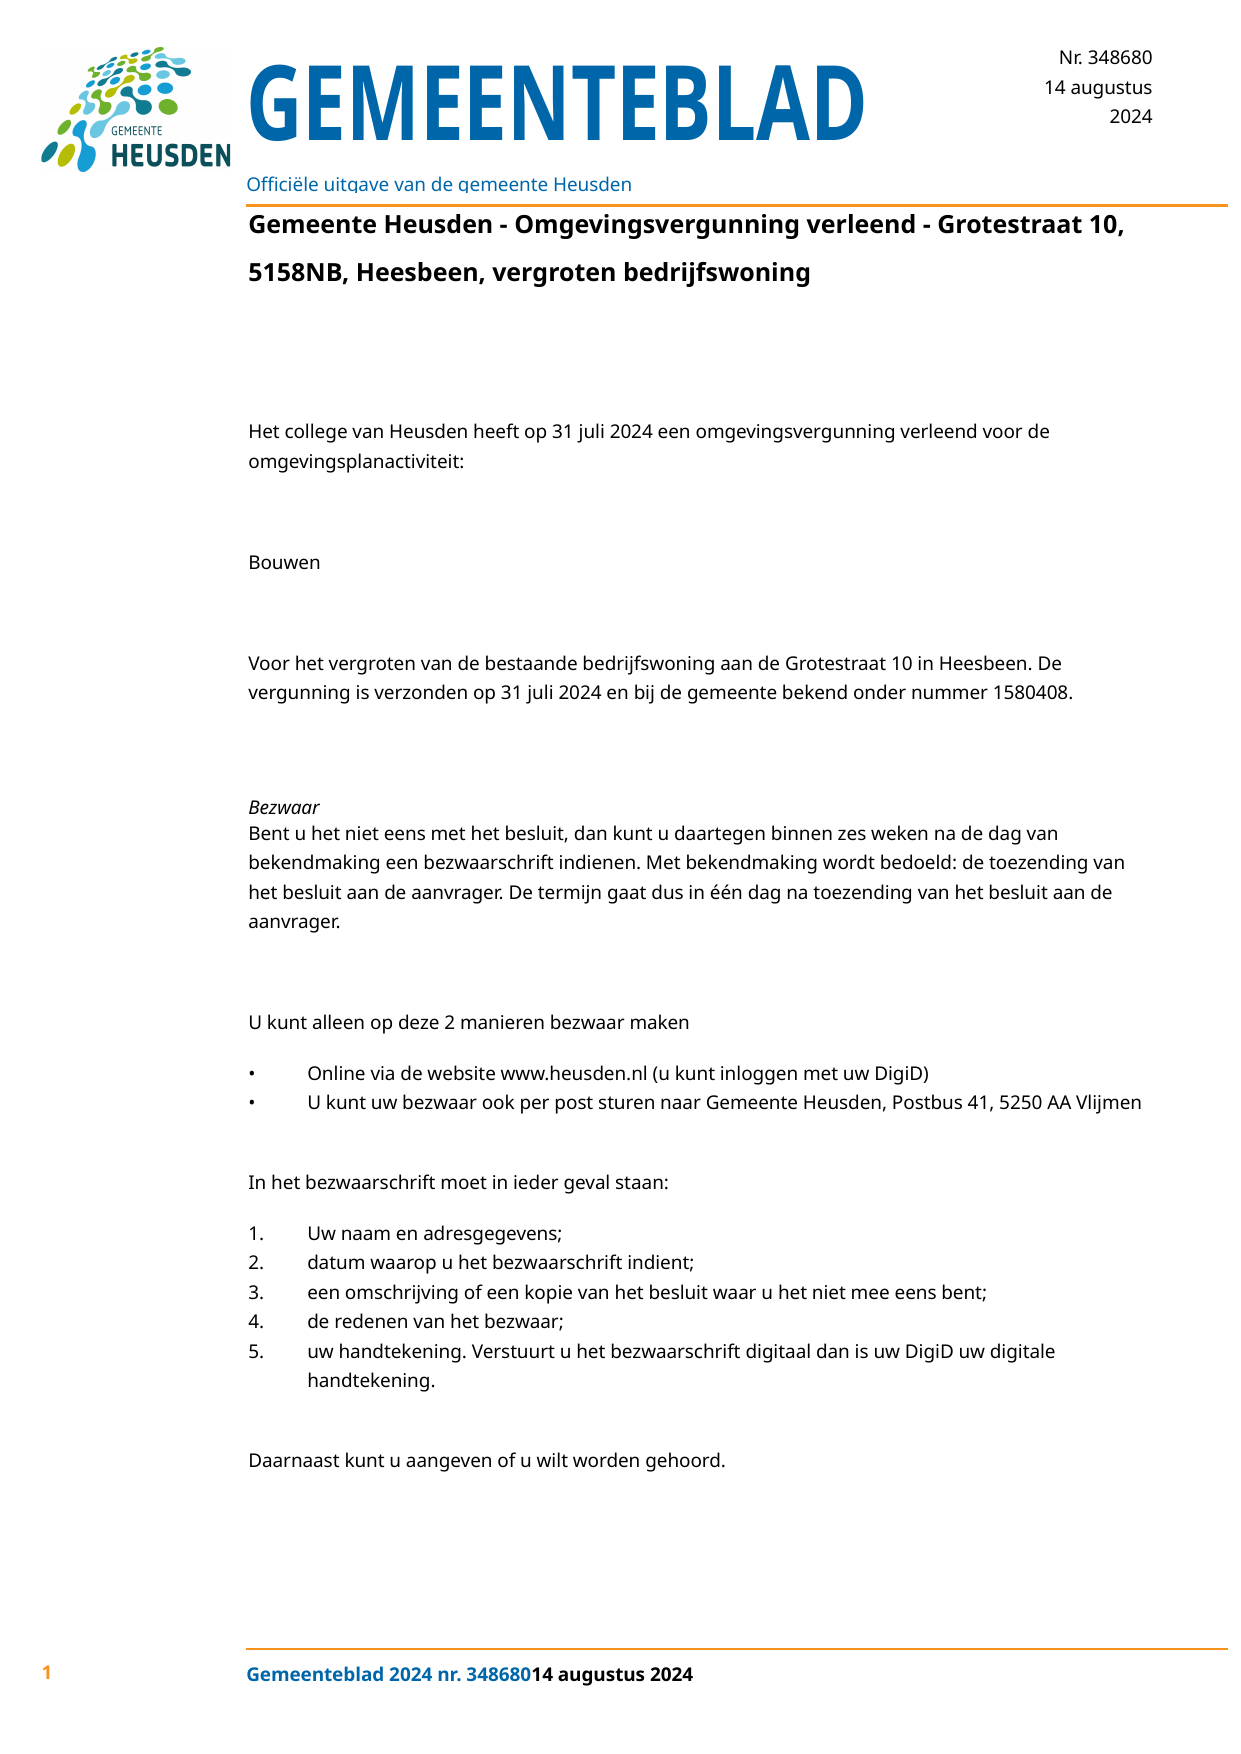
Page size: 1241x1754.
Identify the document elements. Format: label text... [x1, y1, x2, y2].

list een omschrijving of een kopie van het besluit waar u het niet mee eens bent; [248, 1279, 1152, 1304]
list U kunt uw bezwaar ook per post sturen naar Gemeente Heusden, Postbus 41, 5250 AA Vlijmen [248, 1089, 1152, 1115]
text Bouwen [248, 549, 1152, 575]
text Voor het vergroten van de bestaande bedrijfswoning aan de Grotestraat 10 in Heesbeen. De vergunning is verzonden op 31 juli 2024 en bij de gemeente bekend onder nummer 1580408. [248, 650, 1152, 705]
text Het college van Heusden heeft op 31 juli 2024 een omgevingsvergunning verleend voor de omgevingsplanactiviteit: [248, 419, 1152, 474]
list uw handtekening. Verstuurt u het bezwaarschrift digitaal dan is uw DigiD uw digitale handtekening. [248, 1338, 1152, 1393]
text U kunt alleen op deze 2 manieren bezwaar maken [248, 1009, 1152, 1035]
list Online via de website www.heusden.nl (u kunt inloggen met uw DigiD) [248, 1060, 1152, 1085]
picture [41, 47, 231, 172]
text Bent u het niet eens met het besluit, dan kunt u daartegen binnen zes weken na de dag van bekendmaking een bezwaarschrift indienen. Met bekendmaking wordt bedoeld: de toezending van het besluit aan de aanvrager. De termijn gaat dus in één dag na toezending van het besluit aan de aanvrager. [248, 820, 1152, 934]
text In het bezwaarschrift moet in ieder geval staan: [248, 1169, 1152, 1195]
list datum waarop u het bezwaarschrift indient; [248, 1249, 1152, 1275]
text Gemeente Heusden - Omgevingsvergunning verleend - Grotestraat 10, 5158NB, Heesbeen, vergroten bedrijfswoning [248, 207, 1152, 288]
text Bezwaar [248, 794, 1152, 820]
text Daarnaast kunt u aangeven of u wilt worden gehoord. [248, 1448, 1152, 1473]
list de redenen van het bezwaar; [248, 1308, 1152, 1334]
list Uw naam en adresgegevens; [248, 1220, 1152, 1245]
